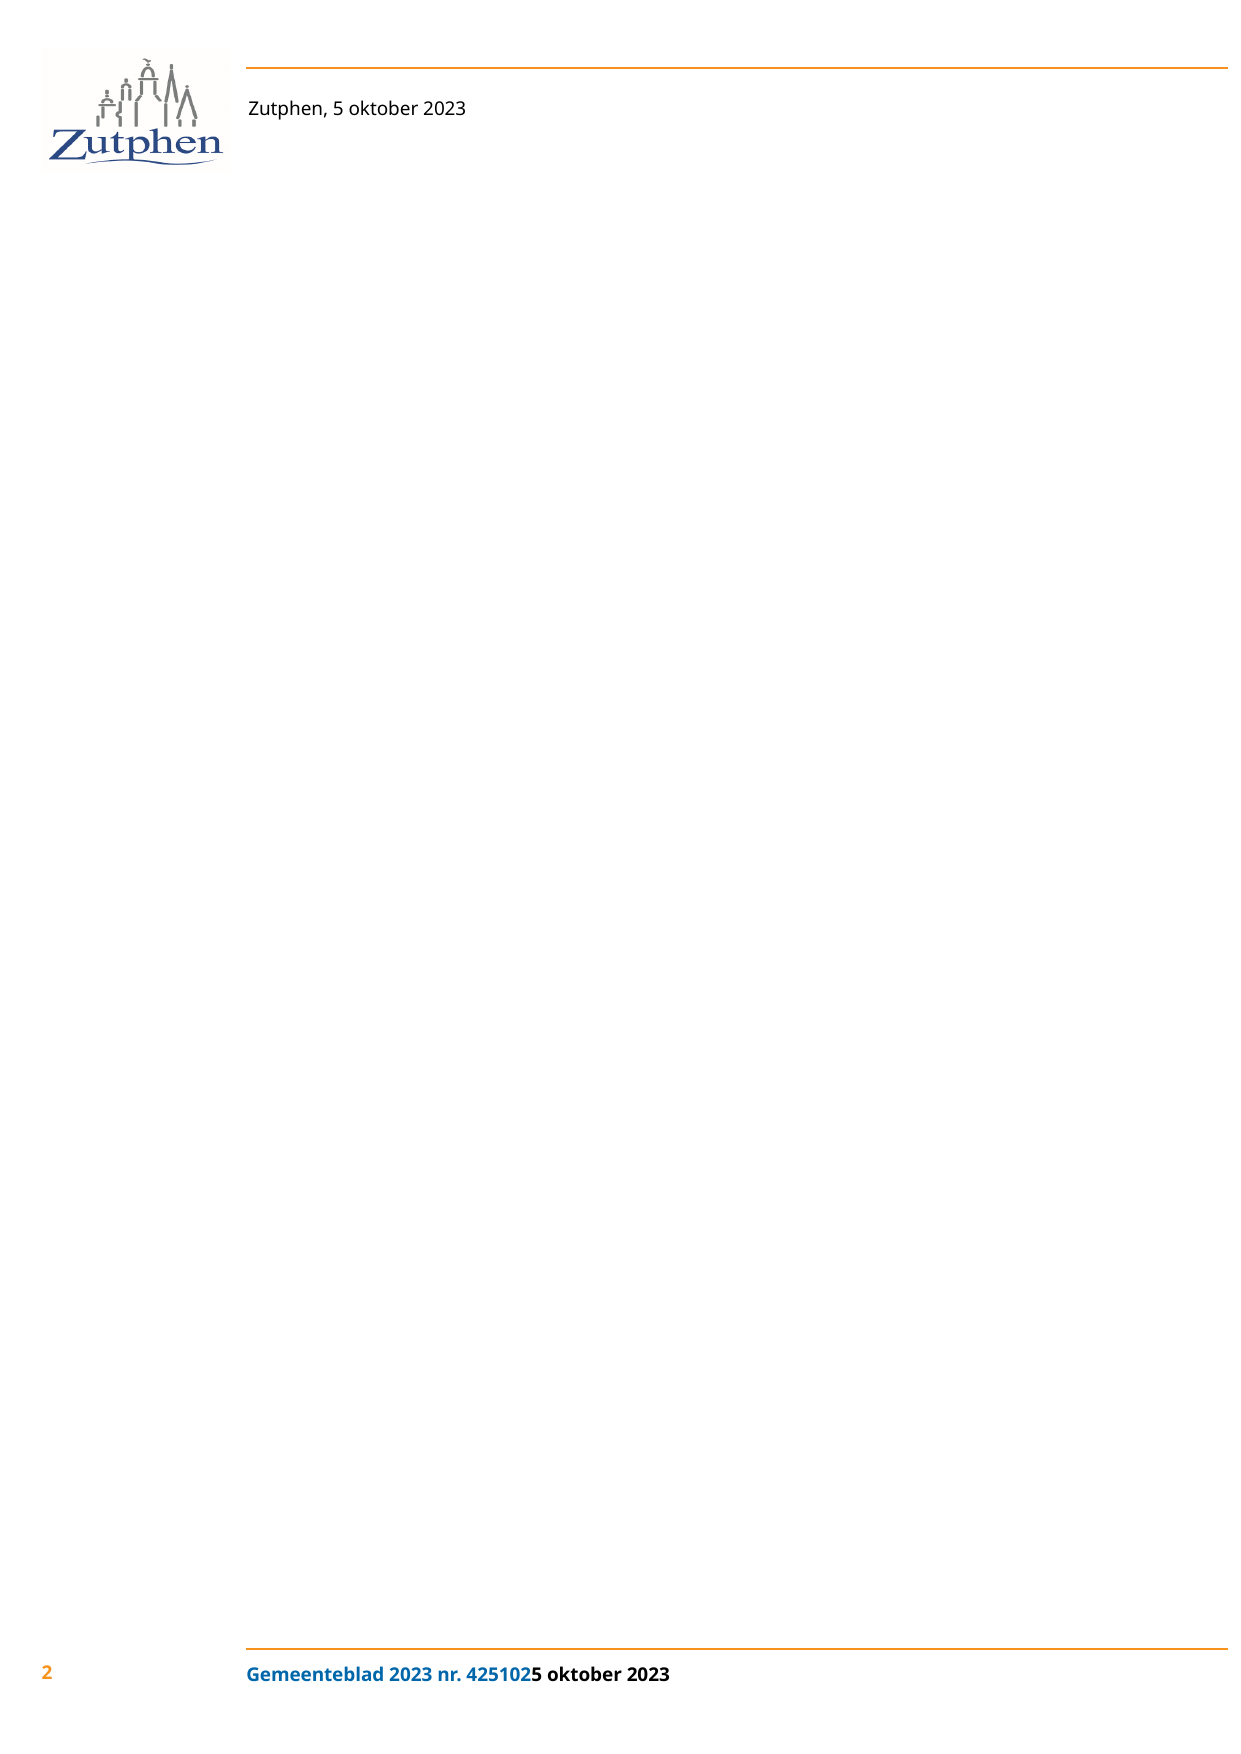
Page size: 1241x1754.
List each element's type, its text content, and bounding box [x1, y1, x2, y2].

text Zutphen, 5 oktober 2023 [248, 95, 1152, 121]
picture [41, 47, 231, 172]
